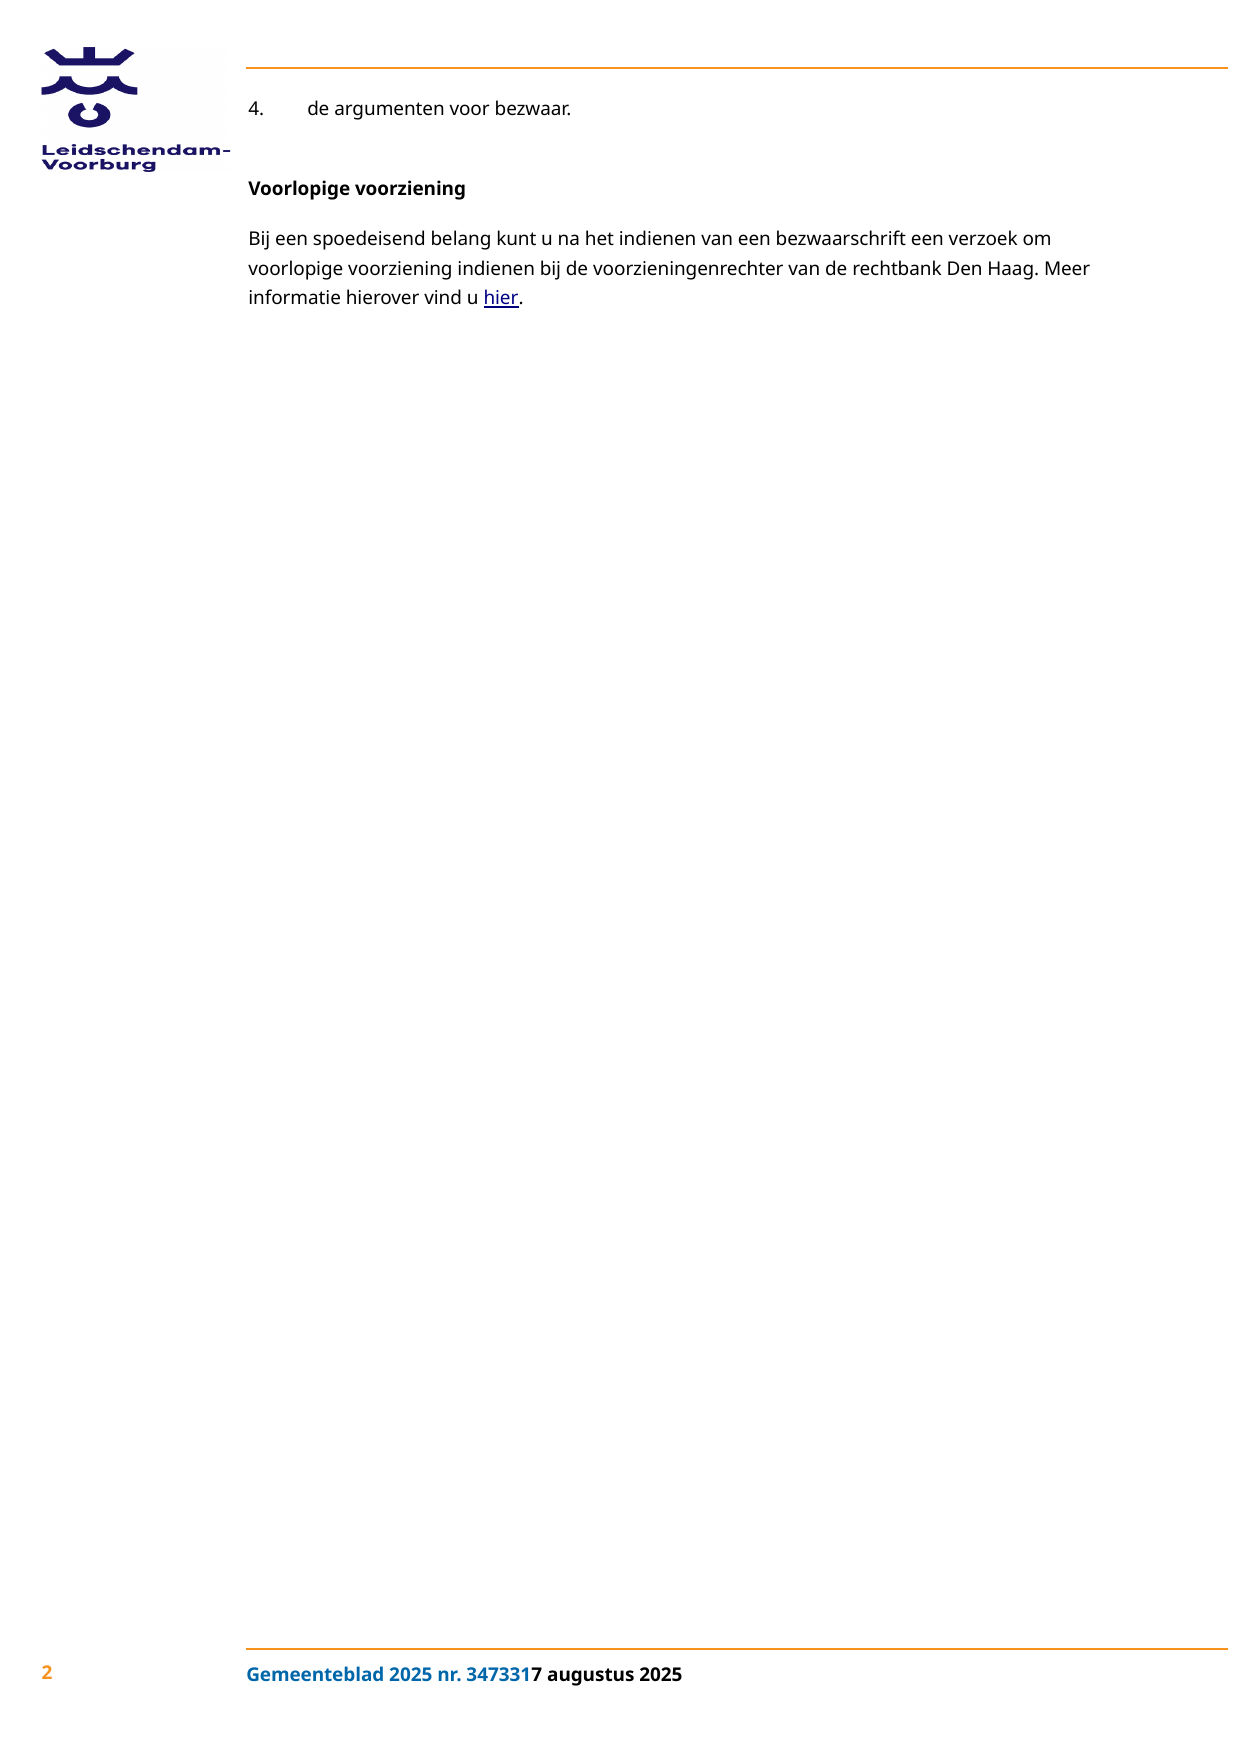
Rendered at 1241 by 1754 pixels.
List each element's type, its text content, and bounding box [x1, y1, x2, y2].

text Bij een spoedeisend belang kunt u na het indienen van een bezwaarschrift een verzoek om voorlopige voorziening indienen bij de voorzieningenrechter van de rechtbank Den Haag. Meer informatie hierover vind u hier. [248, 225, 1152, 310]
picture [41, 47, 231, 172]
list de argumenten voor bezwaar. [248, 95, 1152, 121]
text Voorlopige voorziening [248, 175, 1152, 201]
